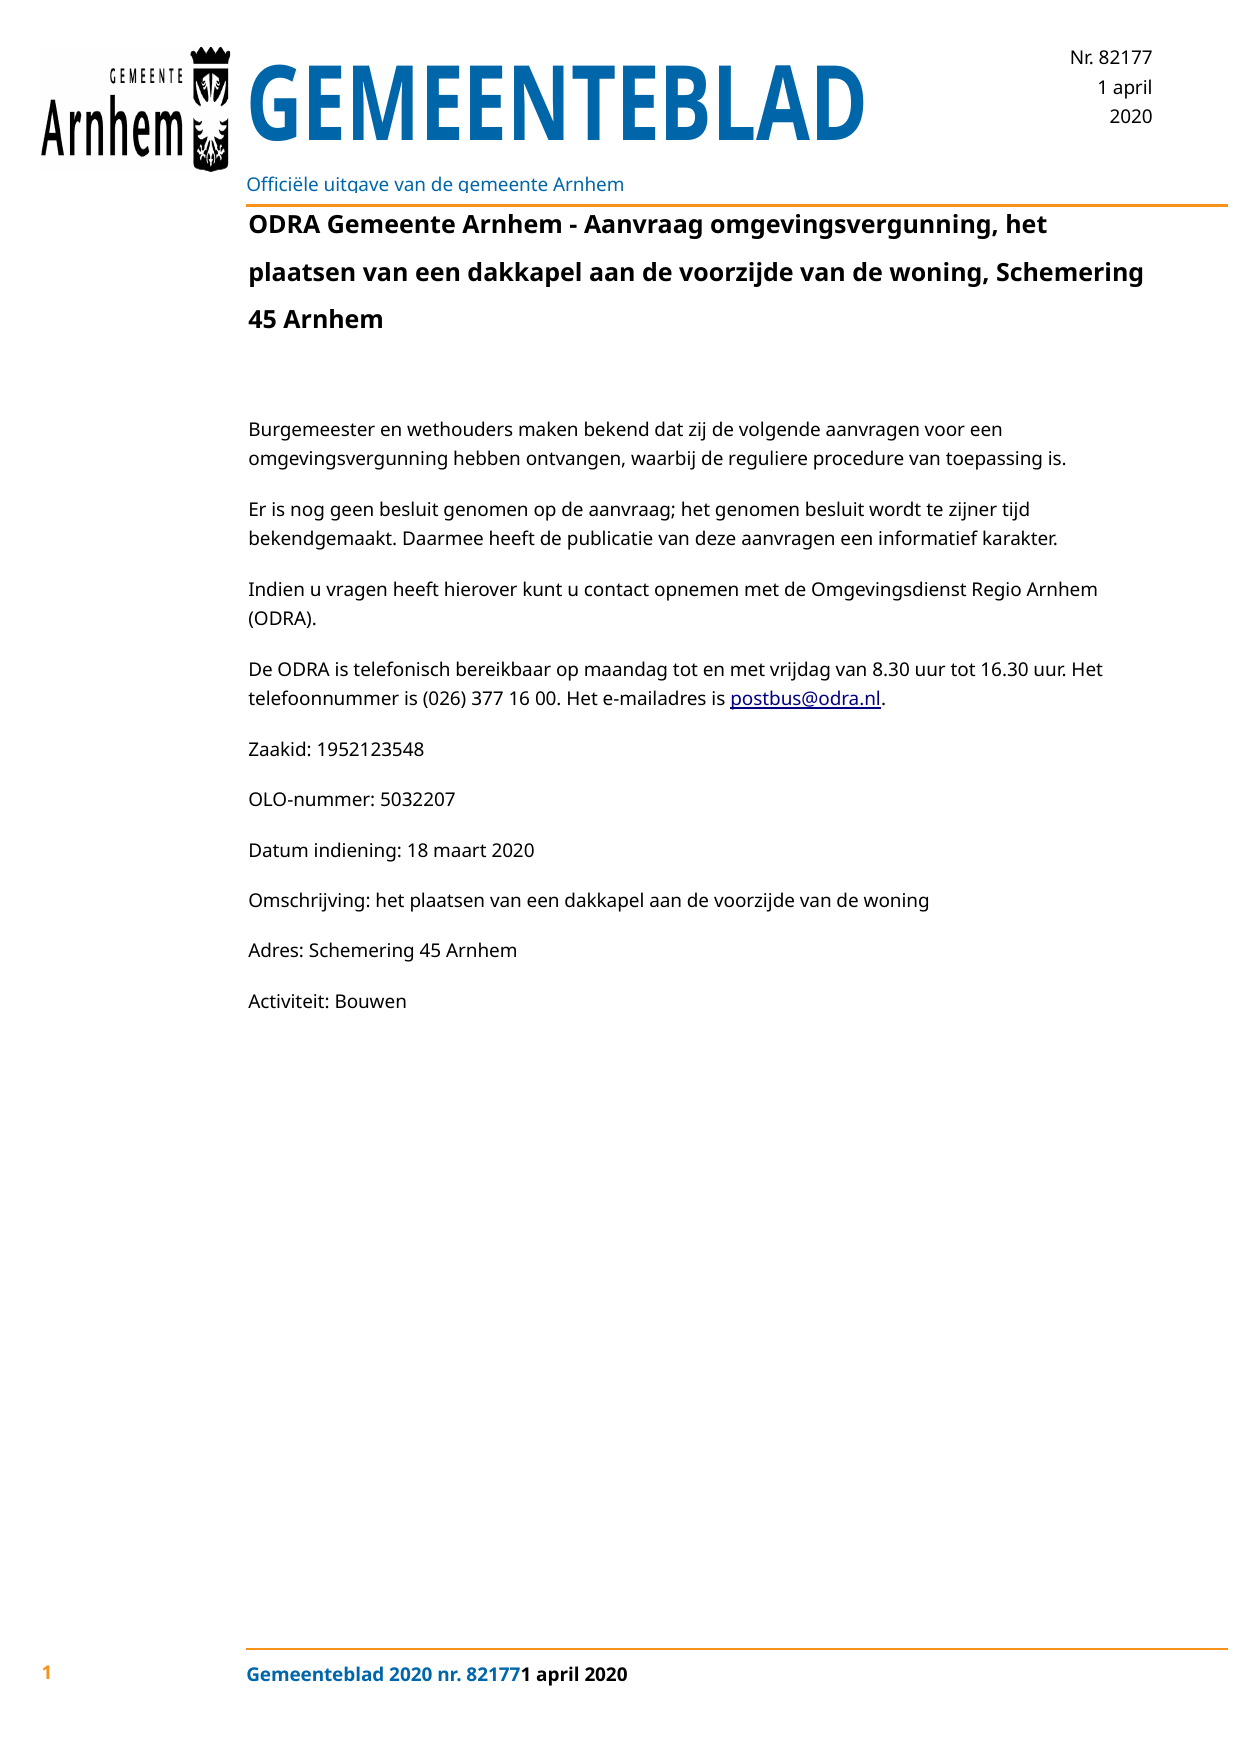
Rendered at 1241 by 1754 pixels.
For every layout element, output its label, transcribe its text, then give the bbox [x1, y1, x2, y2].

text Datum indiening: 18 maart 2020 [248, 837, 1152, 862]
text Er is nog geen besluit genomen op de aanvraag; het genomen besluit wordt te zijner tijd bekendgemaakt. Daarmee heeft de publicatie van deze aanvragen een informatief karakter. [248, 496, 1152, 551]
text Omschrijving: het plaatsen van een dakkapel aan de voorzijde van de woning [248, 887, 1152, 913]
text Adres: Schemering 45 Arnhem [248, 938, 1152, 963]
picture [41, 47, 231, 172]
text Burgemeester en wethouders maken bekend dat zij de volgende aanvragen voor een omgevingsvergunning hebben ontvangen, waarbij de reguliere procedure van toepassing is. [248, 416, 1152, 471]
text ODRA Gemeente Arnhem - Aanvraag omgevingsvergunning, het plaatsen van een dakkapel aan de voorzijde van de woning, Schemering 45 Arnhem [248, 207, 1152, 336]
text Zaakid: 1952123548 [248, 736, 1152, 762]
text De ODRA is telefonisch bereikbaar op maandag tot en met vrijdag van 8.30 uur tot 16.30 uur. Het telefoonnummer is (026) 377 16 00. Het e-mailadres is postbus@odra.nl. [248, 656, 1152, 711]
text Activiteit: Bouwen [248, 988, 1152, 1014]
text OLO-nummer: 5032207 [248, 786, 1152, 812]
text Indien u vragen heeft hierover kunt u contact opnemen met de Omgevingsdienst Regio Arnhem (ODRA). [248, 576, 1152, 631]
